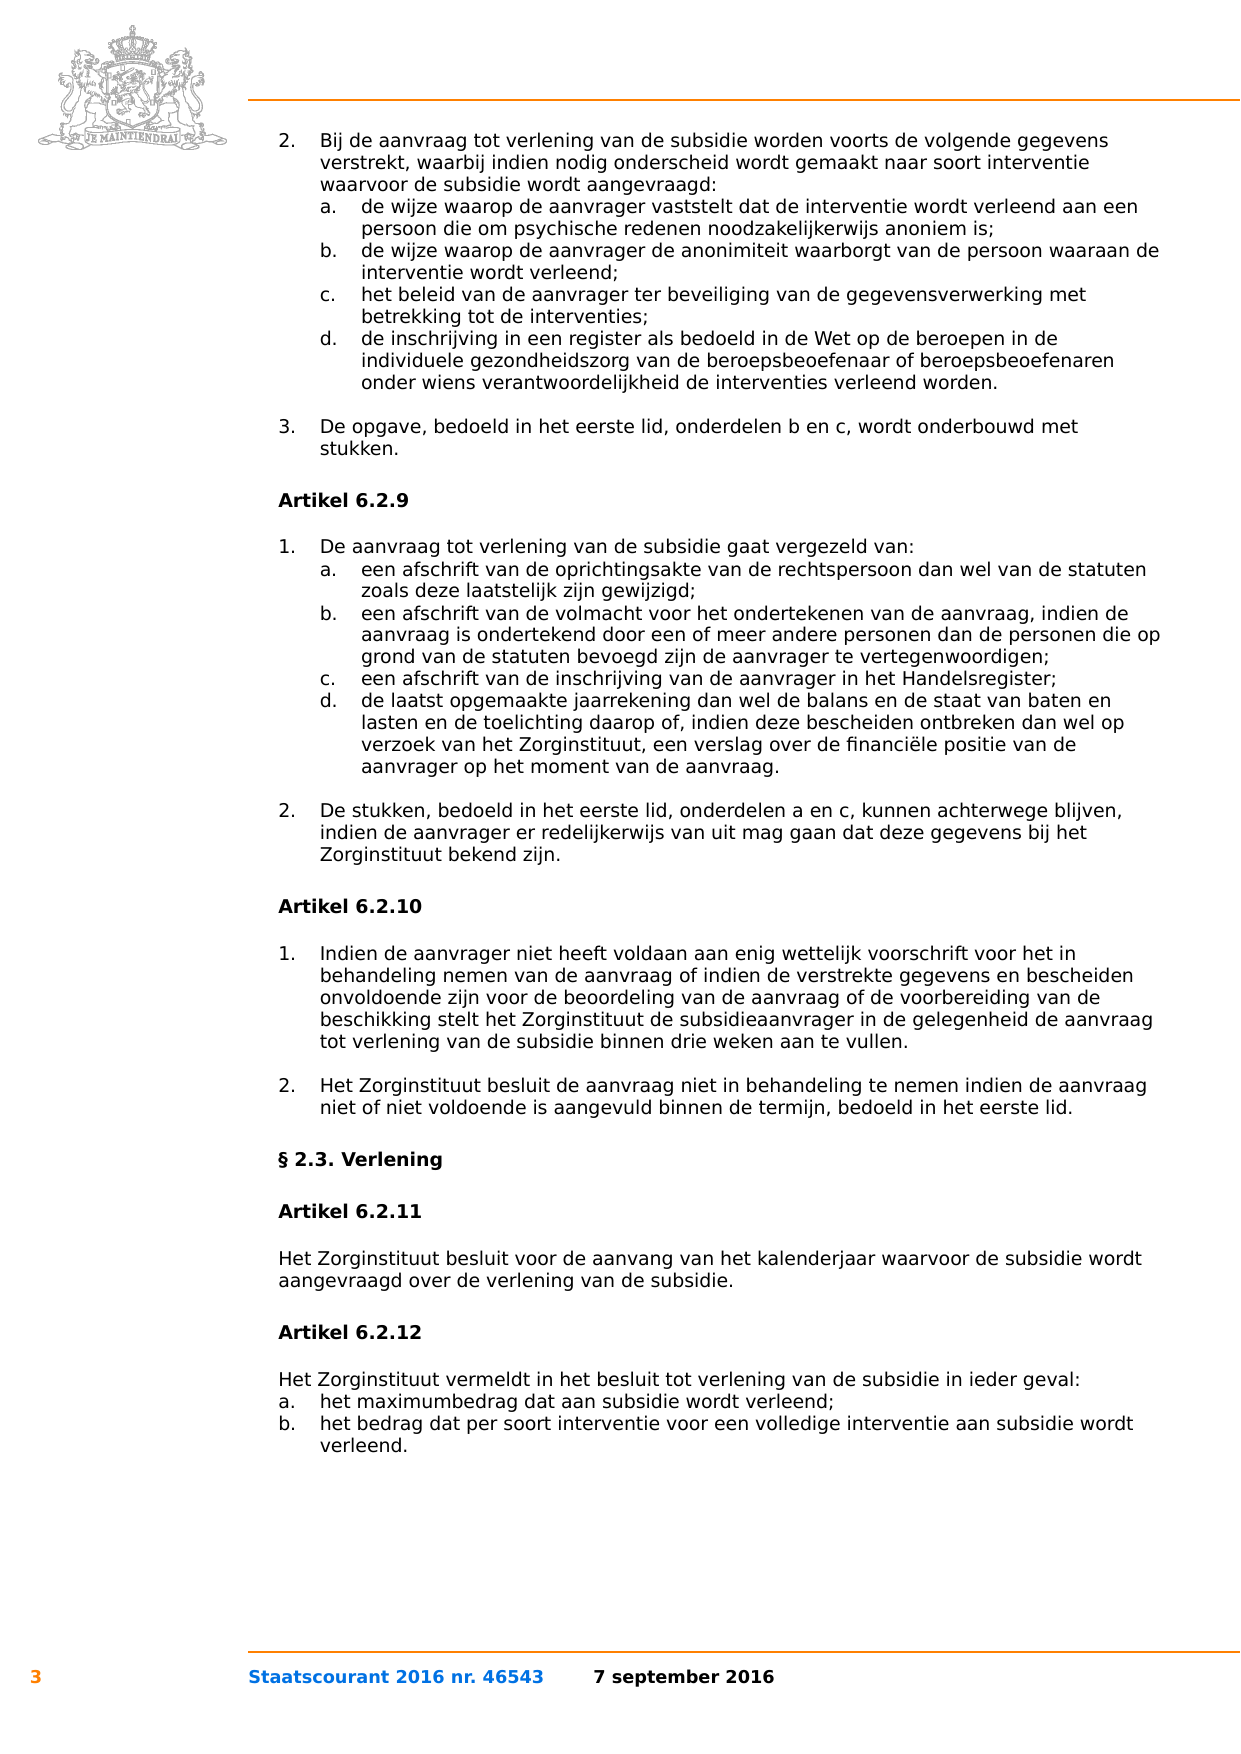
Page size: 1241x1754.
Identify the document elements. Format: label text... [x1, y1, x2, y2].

text Het Zorginstituut vermeldt in het besluit tot verlening van de subsidie in ieder geval: [278, 1369, 1163, 1391]
text 3. De opgave, bedoeld in het eerste lid, onderdelen b en c, wordt onderbouwd met stukken. [278, 416, 1163, 459]
text a. het maximumbedrag dat aan subsidie wordt verleend; [278, 1391, 1163, 1413]
text b. de wijze waarop de aanvrager de anonimiteit waarborgt van de persoon waaraan de interventie wordt verleend; [319, 240, 1163, 284]
text Het Zorginstituut besluit voor de aanvang van het kalenderjaar waarvoor de subsidie wordt aangevraagd over de verlening van de subsidie. [278, 1248, 1163, 1292]
text b. een afschrift van de volmacht voor het ondertekenen van de aanvraag, indien de aanvraag is ondertekend door een of meer andere personen dan de personen die op grond van de statuten bevoegd zijn de aanvrager te vertegenwoordigen; [319, 602, 1163, 668]
text d. de inschrijving in een register als bedoeld in de Wet op de beroepen in de individuele gezondheidszorg van de beroepsbeoefenaar of beroepsbeoefenaren onder wiens verantwoordelijkheid de interventies verleend worden. [319, 328, 1163, 394]
text 2. Bij de aanvraag tot verlening van de subsidie worden voorts de volgende gegevens verstrekt, waarbij indien nodig onderscheid wordt gemaakt naar soort interventie waarvoor de subsidie wordt aangevraagd: [278, 130, 1163, 196]
text c. een afschrift van de inschrijving van de aanvrager in het Handelsregister; [319, 668, 1163, 690]
subtitle § 2.3. Verlening [278, 1149, 1163, 1171]
text 2. De stukken, bedoeld in het eerste lid, onderdelen a en c, kunnen achterwege blijven, indien de aanvrager er redelijkerwijs van uit mag gaan dat deze gegevens bij het Zorginstituut bekend zijn. [278, 800, 1163, 866]
text 1. De aanvraag tot verlening van de subsidie gaat vergezeld van: [278, 536, 1163, 558]
text a. een afschrift van de oprichtingsakte van de rechtspersoon dan wel van de statuten zoals deze laatstelijk zijn gewijzigd; [319, 558, 1163, 602]
text d. de laatst opgemaakte jaarrekening dan wel de balans en de staat van baten en lasten en de toelichting daarop of, indien deze bescheiden ontbreken dan wel op verzoek van het Zorginstituut, een verslag over de financiële positie van de aanvrager op het moment van de aanvraag. [319, 690, 1163, 778]
subtitle Artikel 6.2.12 [278, 1322, 1163, 1344]
picture [38, 25, 227, 150]
subtitle Artikel 6.2.11 [278, 1201, 1163, 1223]
text b. het bedrag dat per soort interventie voor een volledige interventie aan subsidie wordt verleend. [278, 1413, 1163, 1457]
text 2. Het Zorginstituut besluit de aanvraag niet in behandeling te nemen indien de aanvraag niet of niet voldoende is aangevuld binnen de termijn, bedoeld in het eerste lid. [278, 1075, 1163, 1119]
subtitle Artikel 6.2.9 [278, 489, 1163, 511]
subtitle Artikel 6.2.10 [278, 896, 1163, 918]
text 1. Indien de aanvrager niet heeft voldaan aan enig wettelijk voorschrift voor het in behandeling nemen van de aanvraag of indien de verstrekte gegevens en bescheiden onvoldoende zijn voor de beoordeling van de aanvraag of de voorbereiding van de beschikking stelt het Zorginstituut de subsidieaanvrager in de gelegenheid de aanvraag tot verlening van de subsidie binnen drie weken aan te vullen. [278, 943, 1163, 1053]
text c. het beleid van de aanvrager ter beveiliging van de gegevensverwerking met betrekking tot de interventies; [319, 284, 1163, 328]
text a. de wijze waarop de aanvrager vaststelt dat de interventie wordt verleend aan een persoon die om psychische redenen noodzakelijkerwijs anoniem is; [319, 196, 1163, 240]
